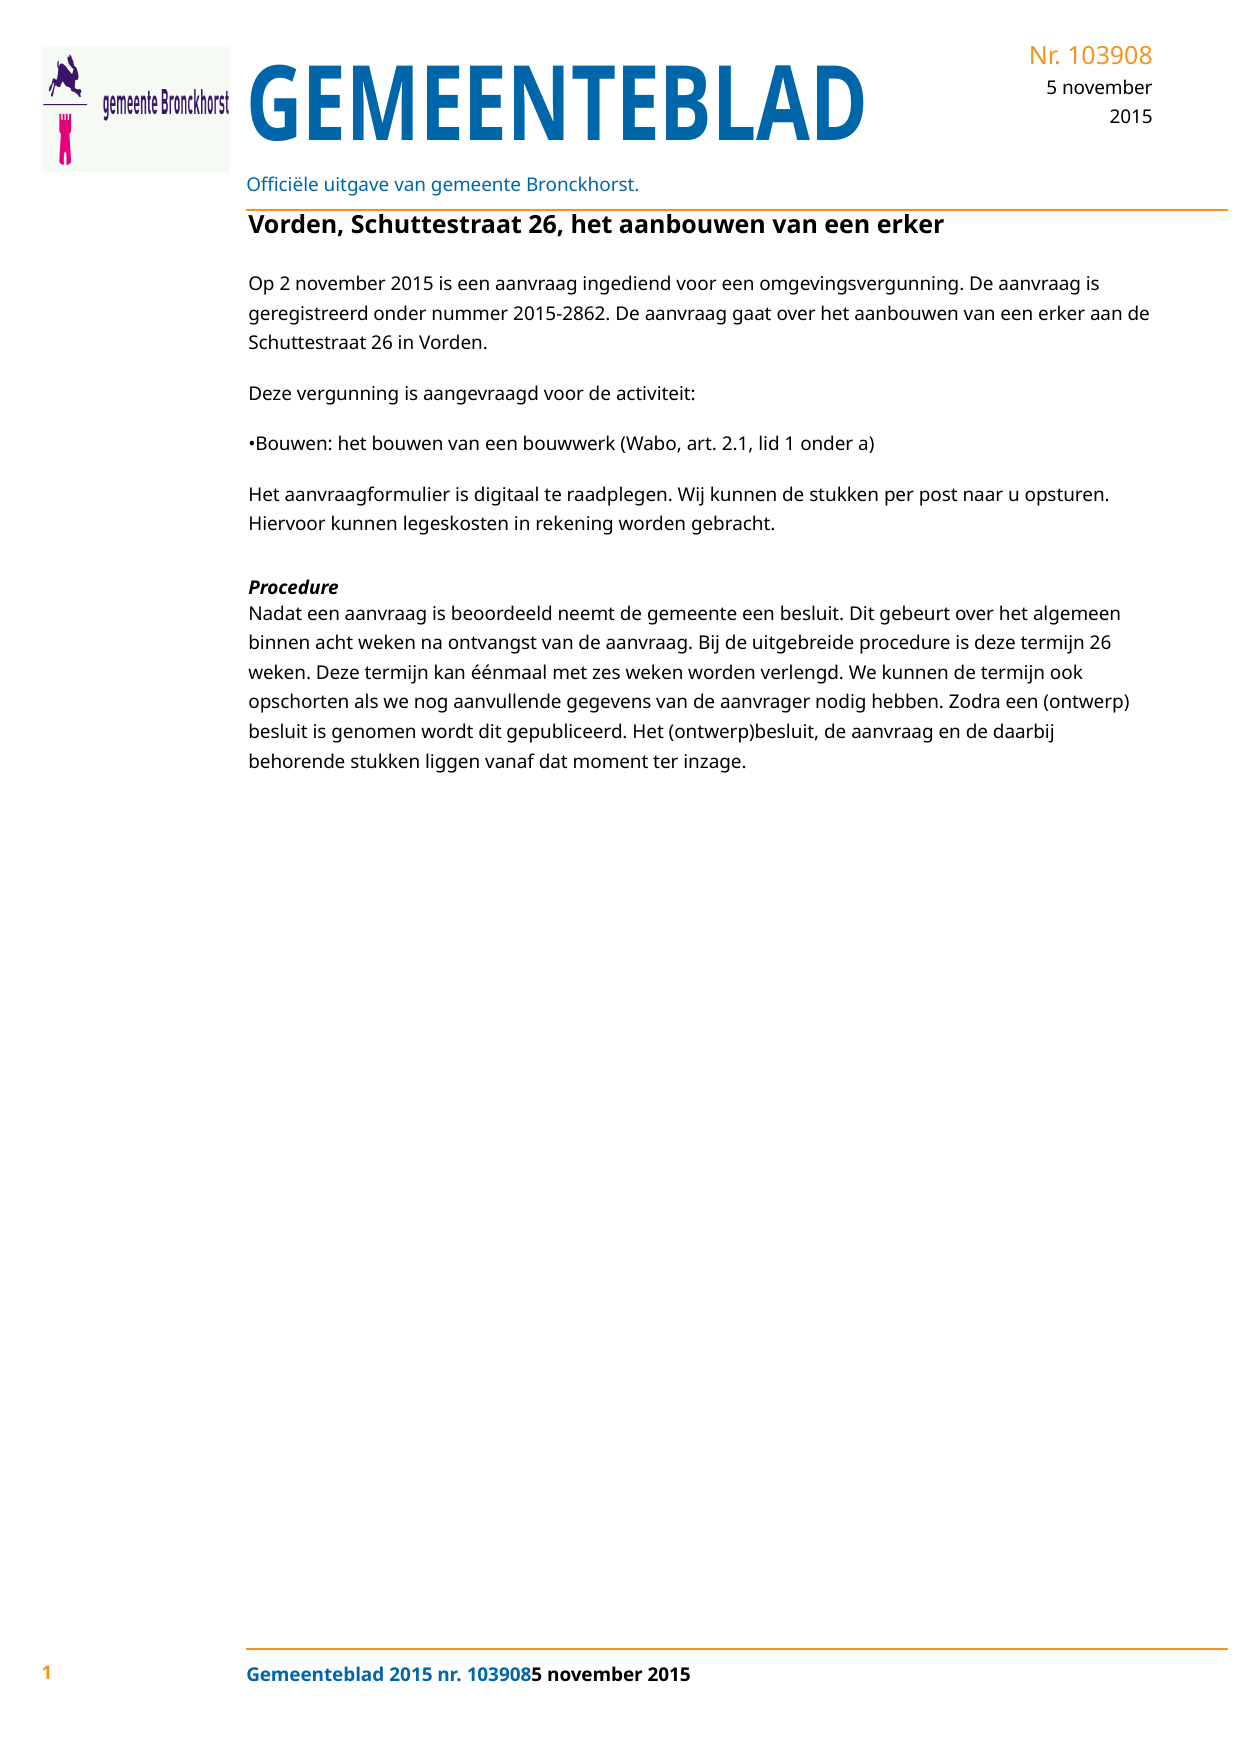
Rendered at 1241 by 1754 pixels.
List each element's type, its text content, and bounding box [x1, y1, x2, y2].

text Op 2 november 2015 is een aanvraag ingediend voor een omgevingsvergunning. De aanvraag is geregistreerd onder nummer 2015-2862. De aanvraag gaat over het aanbouwen van een erker aan de Schuttestraat 26 in Vorden. [248, 270, 1152, 355]
text Nadat een aanvraag is beoordeeld neemt de gemeente een besluit. Dit gebeurt over het algemeen binnen acht weken na ontvangst van de aanvraag. Bij de uitgebreide procedure is deze termijn 26 weken. Deze termijn kan éénmaal met zes weken worden verlengd. We kunnen de termijn ook opschorten als we nog aanvullende gegevens van de aanvrager nodig hebben. Zodra een (ontwerp) besluit is genomen wordt dit gepubliceerd. Het (ontwerp)besluit, de aanvraag en de daarbij behorende stukken liggen vanaf dat moment ter inzage. [248, 600, 1152, 774]
picture [41, 47, 231, 172]
text Deze vergunning is aangevraagd voor de activiteit: [248, 380, 1152, 406]
text Het aanvraagformulier is digitaal te raadplegen. Wij kunnen de stukken per post naar u opsturen. Hiervoor kunnen legeskosten in rekening worden gebracht. [248, 481, 1152, 536]
text Vorden, Schuttestraat 26, het aanbouwen van een erker [248, 211, 1152, 241]
text Procedure [248, 574, 1152, 600]
text •Bouwen: het bouwen van een bouwwerk (Wabo, art. 2.1, lid 1 onder a) [248, 430, 1152, 456]
